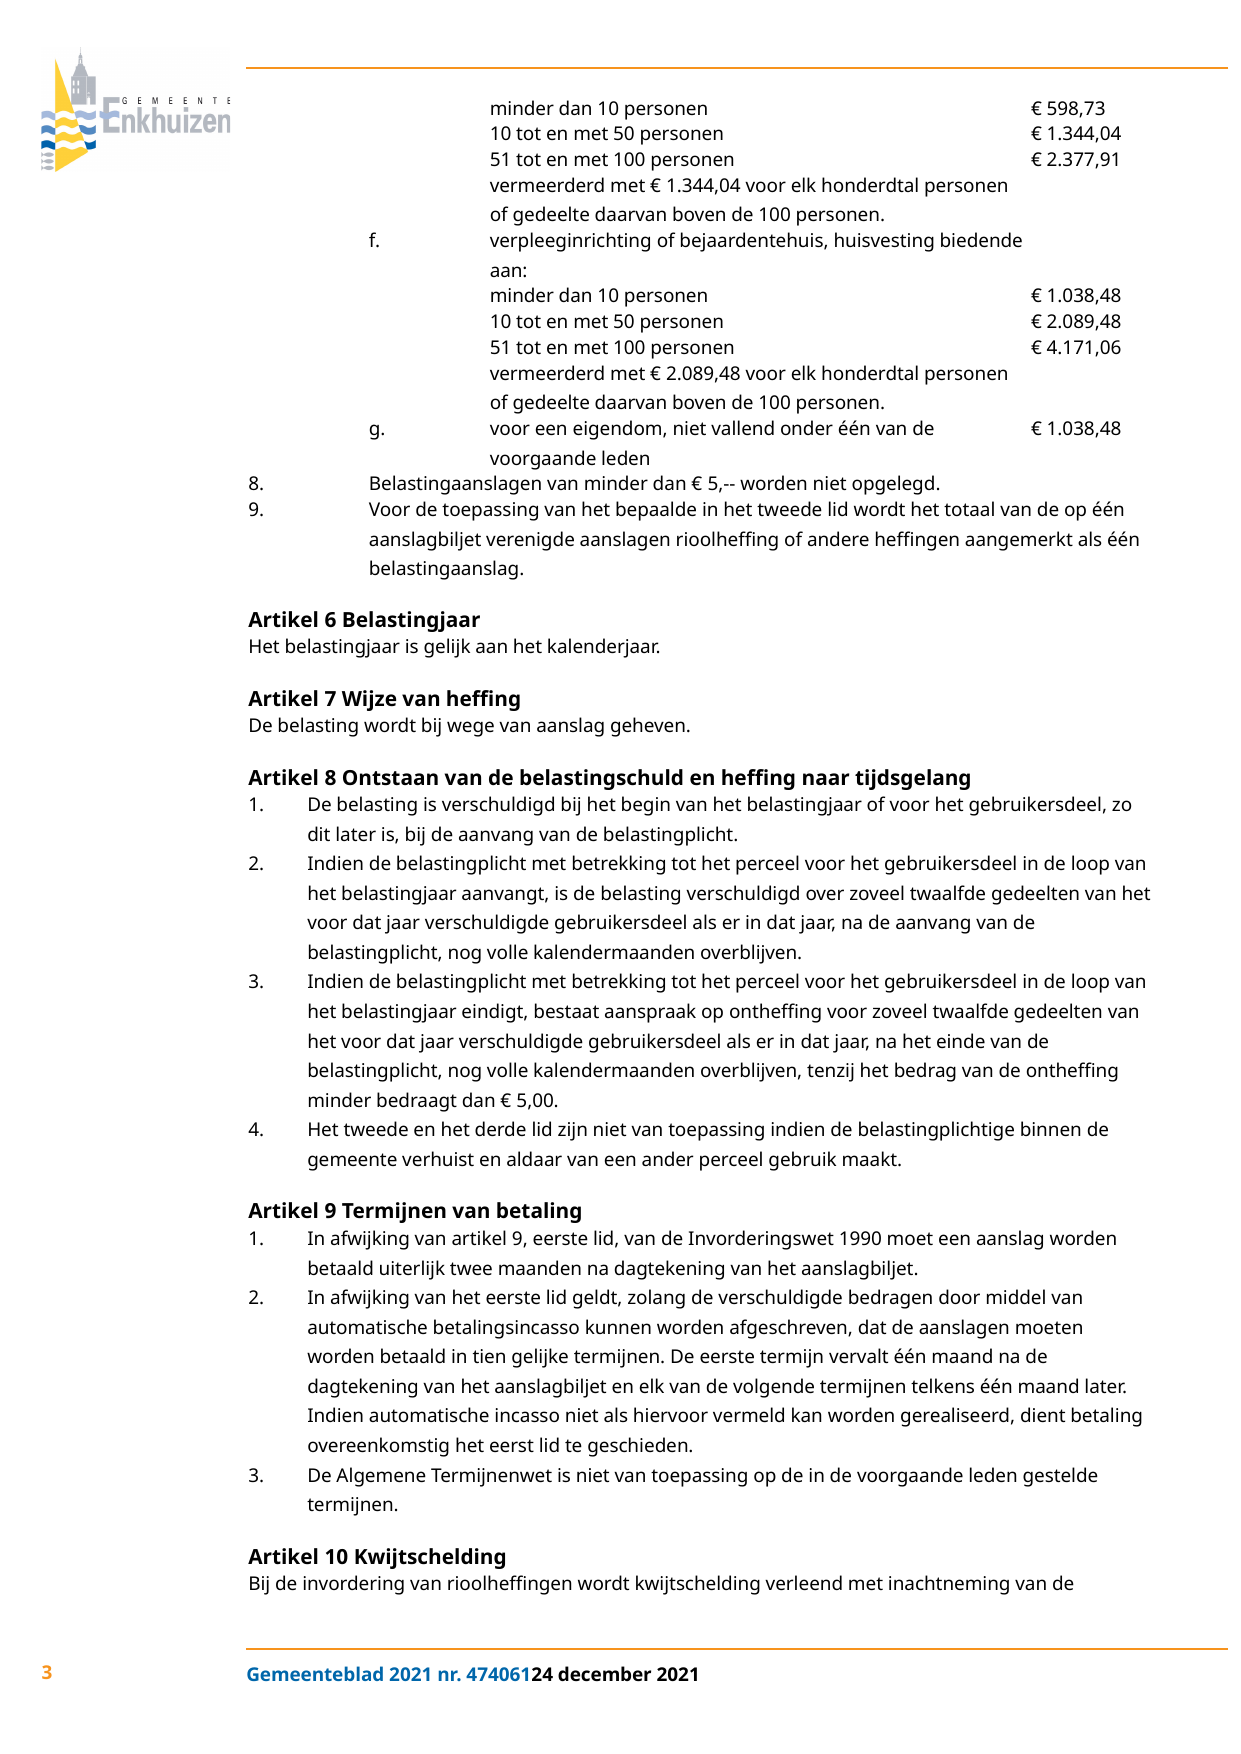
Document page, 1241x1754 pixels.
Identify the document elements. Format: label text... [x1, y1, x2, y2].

text Het belastingjaar is gelijk aan het kalenderjaar. [248, 633, 1152, 659]
text Bij de invordering van rioolheffingen wordt kwijtschelding verleend met inachtneming van de [248, 1570, 1152, 1596]
table_cell [369, 172, 489, 227]
text Artikel 9 Termijnen van betaling [248, 1197, 1152, 1225]
table_cell [248, 146, 369, 172]
table_cell [248, 227, 369, 283]
table_cell 51 tot en met 100 personen [490, 146, 1031, 172]
table_cell 10 tot en met 50 personen [490, 308, 1031, 334]
table_cell voor een eigendom, niet vallend onder één van de voorgaande leden [490, 415, 1031, 470]
table_cell 10 tot en met 50 personen [490, 121, 1031, 146]
table_cell minder dan 10 personen [490, 283, 1031, 308]
table_cell [248, 360, 369, 415]
table_cell f. [369, 227, 489, 283]
table_cell [248, 308, 369, 334]
text Artikel 6 Belastingjaar [248, 605, 1152, 633]
table_cell [248, 95, 369, 121]
table_cell € 598,73 [1031, 95, 1152, 121]
table_cell [910, 334, 1031, 360]
table_cell [369, 334, 489, 360]
table_cell € 1.038,48 [1031, 415, 1152, 470]
table_cell € 4.171,06 [1031, 334, 1152, 360]
list De belasting is verschuldigd bij het begin van het belastingjaar of voor het gebruikersdeel, zo dit later is, bij de aanvang van de belastingplicht. [248, 791, 1152, 847]
table_cell minder dan 10 personen [490, 95, 1031, 121]
table_cell € 1.038,48 [1031, 283, 1152, 308]
table_cell g. [369, 415, 489, 470]
table_cell [248, 283, 369, 308]
table_cell [248, 415, 369, 470]
table_cell [1031, 227, 1152, 283]
table_cell [1031, 172, 1152, 227]
list In afwijking van het eerste lid geldt, zolang de verschuldigde bedragen door middel van automatische betalingsincasso kunnen worden afgeschreven, dat de aanslagen moeten worden betaald in tien gelijke termijnen. De eerste termijn vervalt één maand na de dagtekening van het aanslagbiljet en elk van de volgende termijnen telkens één maand later. Indien automatische incasso niet als hiervoor vermeld kan worden gerealiseerd, dient betaling overeenkomstig het eerst lid te geschieden. [248, 1284, 1152, 1458]
text Artikel 8 Ontstaan van de belastingschuld en heffing naar tijdsgelang [248, 763, 1152, 791]
table_cell [248, 121, 369, 146]
table_cell [369, 308, 489, 334]
table_cell [369, 121, 489, 146]
list Indien de belastingplicht met betrekking tot het perceel voor het gebruikersdeel in de loop van het belastingjaar aanvangt, is de belasting verschuldigd over zoveel twaalfde gedeelten van het voor dat jaar verschuldigde gebruikersdeel als er in dat jaar, na de aanvang van de belastingplicht, nog volle kalendermaanden overblijven. [248, 850, 1152, 965]
table_cell Voor de toepassing van het bepaalde in het tweede lid wordt het totaal van de op één aanslagbiljet verenigde aanslagen rioolheffing of andere heffingen aangemerkt als één belastingaanslag. [369, 496, 1152, 581]
table_cell Belastingaanslagen van minder dan € 5,-- worden niet opgelegd. [369, 470, 1152, 496]
table_cell 51 tot en met 100 personen [490, 334, 910, 360]
picture [41, 47, 231, 172]
table_cell € 2.377,91 [1031, 146, 1152, 172]
table_cell 9. [248, 496, 369, 581]
table_cell [369, 95, 489, 121]
list Indien de belastingplicht met betrekking tot het perceel voor het gebruikersdeel in de loop van het belastingjaar eindigt, bestaat aanspraak op ontheffing voor zoveel twaalfde gedeelten van het voor dat jaar verschuldigde gebruikersdeel als er in dat jaar, na het einde van de belastingplicht, nog volle kalendermaanden overblijven, tenzij het bedrag van de ontheffing minder bedraagt dan € 5,00. [248, 969, 1152, 1113]
table_cell [369, 283, 489, 308]
text Artikel 7 Wijze van heffing [248, 684, 1152, 712]
list Het tweede en het derde lid zijn niet van toepassing indien de belastingplichtige binnen de gemeente verhuist en aldaar van een ander perceel gebruik maakt. [248, 1117, 1152, 1172]
table_cell € 2.089,48 [1031, 308, 1152, 334]
list De Algemene Termijnenwet is niet van toepassing op de in de voorgaande leden gestelde termijnen. [248, 1462, 1152, 1517]
table_cell [369, 360, 489, 415]
table_cell [248, 334, 369, 360]
table_cell 8. [248, 470, 369, 496]
text De belasting wordt bij wege van aanslag geheven. [248, 712, 1152, 738]
table_cell [1031, 360, 1152, 415]
text Artikel 10 Kwijtschelding [248, 1542, 1152, 1570]
table_cell [248, 172, 369, 227]
table_cell vermeerderd met € 2.089,48 voor elk honderdtal personen of gedeelte daarvan boven de 100 personen. [490, 360, 1031, 415]
table_cell verpleeginrichting of bejaardentehuis, huisvesting biedende aan: [490, 227, 1031, 283]
table_cell € 1.344,04 [1031, 121, 1152, 146]
list In afwijking van artikel 9, eerste lid, van de Invorderingswet 1990 moet een aanslag worden betaald uiterlijk twee maanden na dagtekening van het aanslagbiljet. [248, 1225, 1152, 1280]
table_cell [369, 146, 489, 172]
table_cell vermeerderd met € 1.344,04 voor elk honderdtal personen of gedeelte daarvan boven de 100 personen. [490, 172, 1031, 227]
